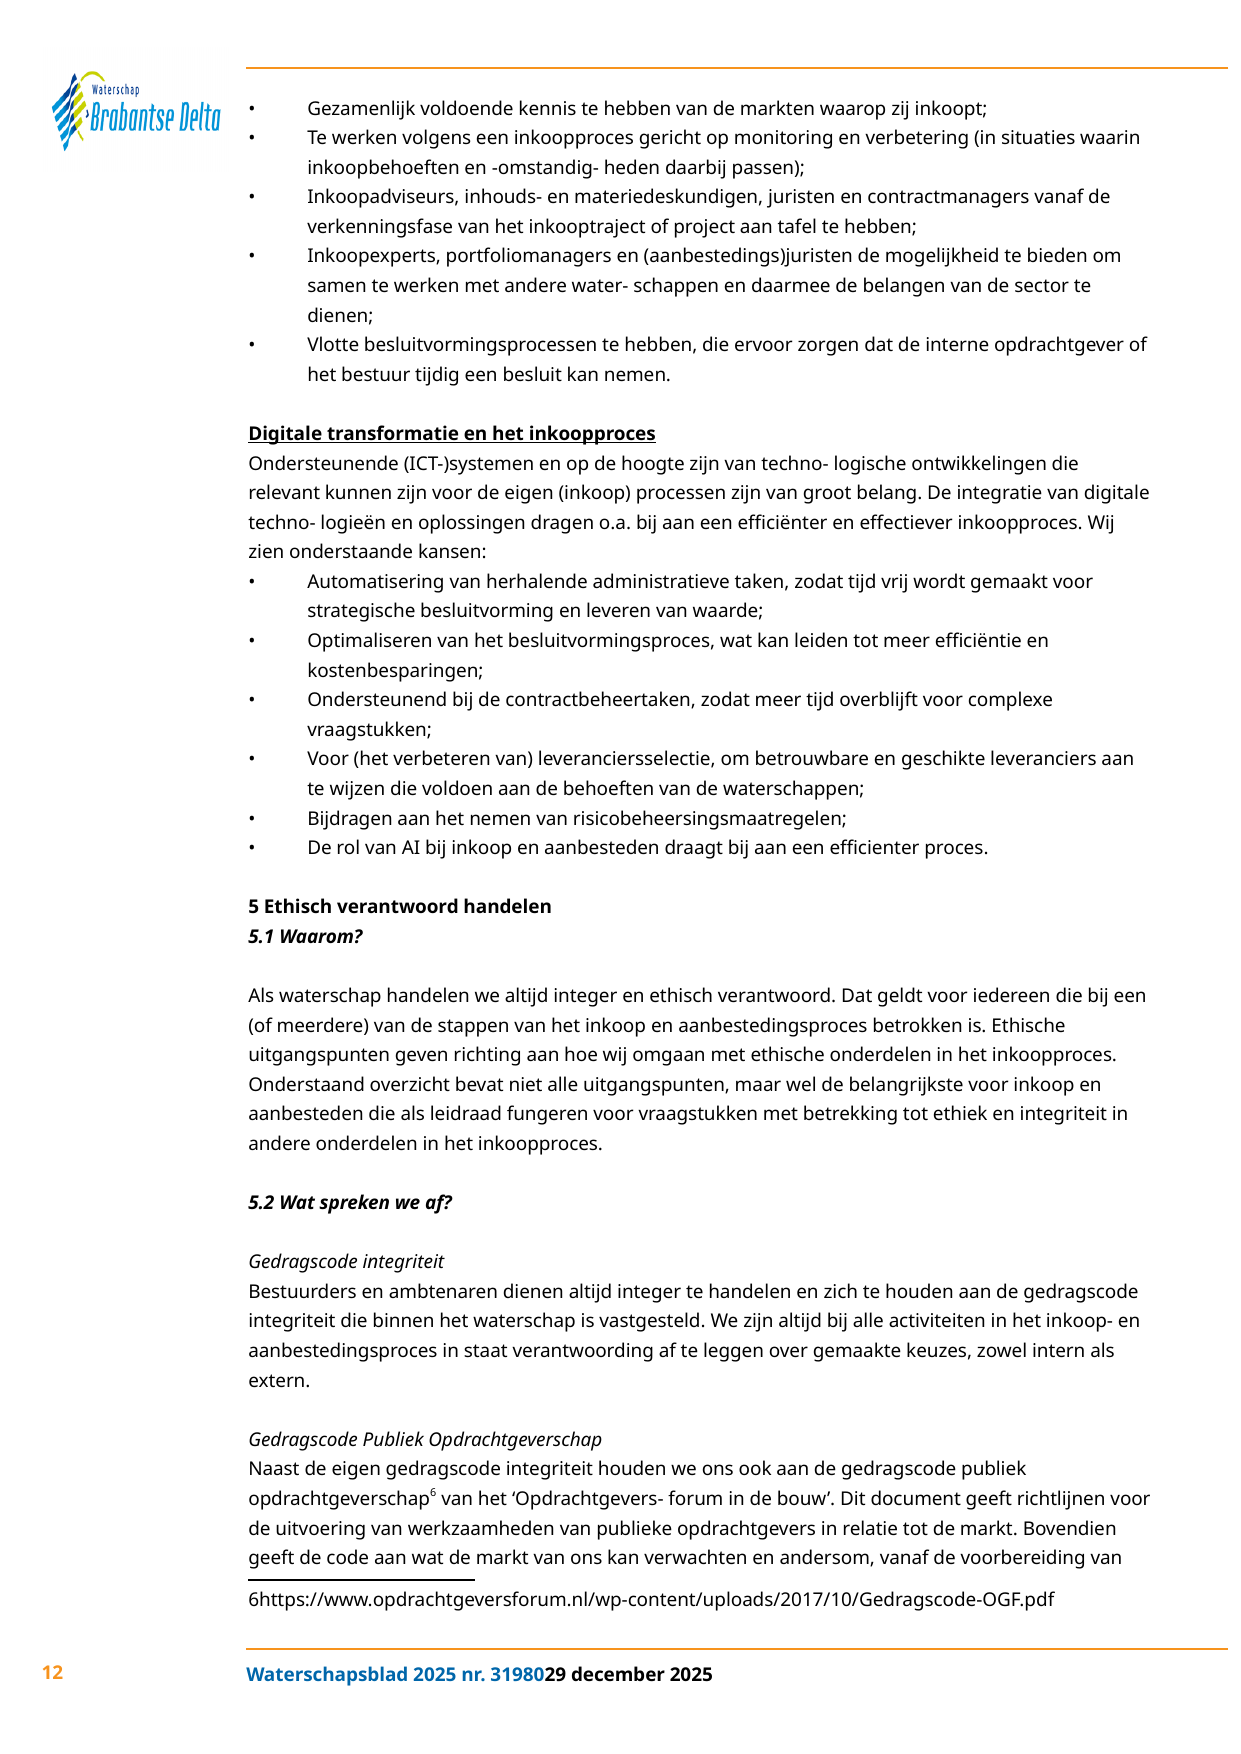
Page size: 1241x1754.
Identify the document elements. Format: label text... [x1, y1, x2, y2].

text Bestuurders en ambtenaren dienen altijd integer te handelen en zich te houden aan de gedragscode integriteit die binnen het waterschap is vastgesteld. We zijn altijd bij alle activiteiten in het inkoop- en aanbestedingsproces in staat verantwoording af te leggen over gemaakte keuzes, zowel intern als extern. [248, 1278, 1152, 1393]
text Digitale transformatie en het inkoopproces [248, 420, 1152, 446]
text Ondersteunende (ICT-)systemen en op de hoogte zijn van techno- logische ontwikkelingen die relevant kunnen zijn voor de eigen (inkoop) processen zijn van groot belang. De integratie van digitale techno- logieën en oplossingen dragen o.a. bij aan een efficiënter en effectiever inkoopproces. Wij zien onderstaande kansen: [248, 450, 1152, 564]
text Gedragscode integriteit [248, 1248, 1152, 1274]
text Als waterschap handelen we altijd integer en ethisch verantwoord. Dat geldt voor iedereen die bij een (of meerdere) van de stappen van het inkoop­ en aanbestedingsproces betrokken is. Ethische uitgangspunten geven richting aan hoe wij omgaan met ethische onderdelen in het inkoopproces. Onderstaand overzicht bevat niet alle uitgangspunten, maar wel de belangrijkste voor inkoop en aanbesteden die als leidraad fungeren voor vraagstukken met betrekking tot ethiek en integriteit in andere onderdelen in het inkoopproces. [248, 982, 1152, 1156]
list Vlotte besluitvormingsprocessen te hebben, die ervoor zorgen dat de interne opdrachtgever of het bestuur tijdig een besluit kan nemen. [248, 331, 1152, 387]
list De rol van AI bij inkoop en aanbesteden draagt bij aan een efficienter proces. [248, 834, 1152, 860]
list Voor (het verbeteren van) leveranciersselectie, om betrouwbare en geschikte leveranciers aan te wijzen die voldoen aan de behoeften van de waterschappen; [248, 746, 1152, 801]
list Ondersteunend bij de contractbeheertaken, zodat meer tijd overblijft voor complexe vraagstukken; [248, 686, 1152, 742]
text Gedragscode Publiek Opdrachtgeverschap [248, 1426, 1152, 1452]
list Inkoopadviseurs, inhouds- en materiedeskundigen, juristen en contractmanagers vanaf de verkenningsfase van het inkooptraject of project aan tafel te hebben; [248, 183, 1152, 239]
picture [41, 47, 231, 172]
text 5.1 Waarom? [248, 923, 1152, 949]
list Optimaliseren van het besluitvormingsproces, wat kan leiden tot meer efficiëntie en kostenbesparingen; [248, 627, 1152, 683]
list Inkoopexperts, portfoliomanagers en (aanbestedings­)juristen de mogelijkheid te bieden om samen te werken met andere water- schappen en daarmee de belangen van de sector te dienen; [248, 243, 1152, 328]
list Automatisering van herhalende administratieve taken, zodat tijd vrij wordt gemaakt voor strategische besluitvorming en leveren van waarde; [248, 568, 1152, 623]
text 5 Ethisch verantwoord handelen [248, 893, 1152, 919]
list Te werken volgens een inkoopproces gericht op monitoring en verbetering (in situaties waarin inkoopbehoeften en -omstandig- heden daarbij passen); [248, 124, 1152, 180]
text 5.2 Wat spreken we af? [248, 1189, 1152, 1215]
text https://www.opdrachtgeversforum.nl/wp-content/uploads/2017/10/Gedragscode-OGF.pdf [248, 1586, 1152, 1612]
list Gezamenlijk voldoende kennis te hebben van de markten waarop zij inkoopt; [248, 95, 1152, 121]
text Naast de eigen gedragscode integriteit houden we ons ook aan de gedragscode publiek opdrachtgeverschap van het ‘Opdrachtgevers- forum in de bouw’. Dit document geeft richtlijnen voor de uitvoering van werkzaamheden van publieke opdrachtgevers in relatie tot de markt. Bovendien geeft de code aan wat de markt van ons kan verwachten en andersom, vanaf de voorbereiding van [248, 1456, 1152, 1570]
list Bijdragen aan het nemen van risicobeheersingsmaatregelen; [248, 805, 1152, 831]
